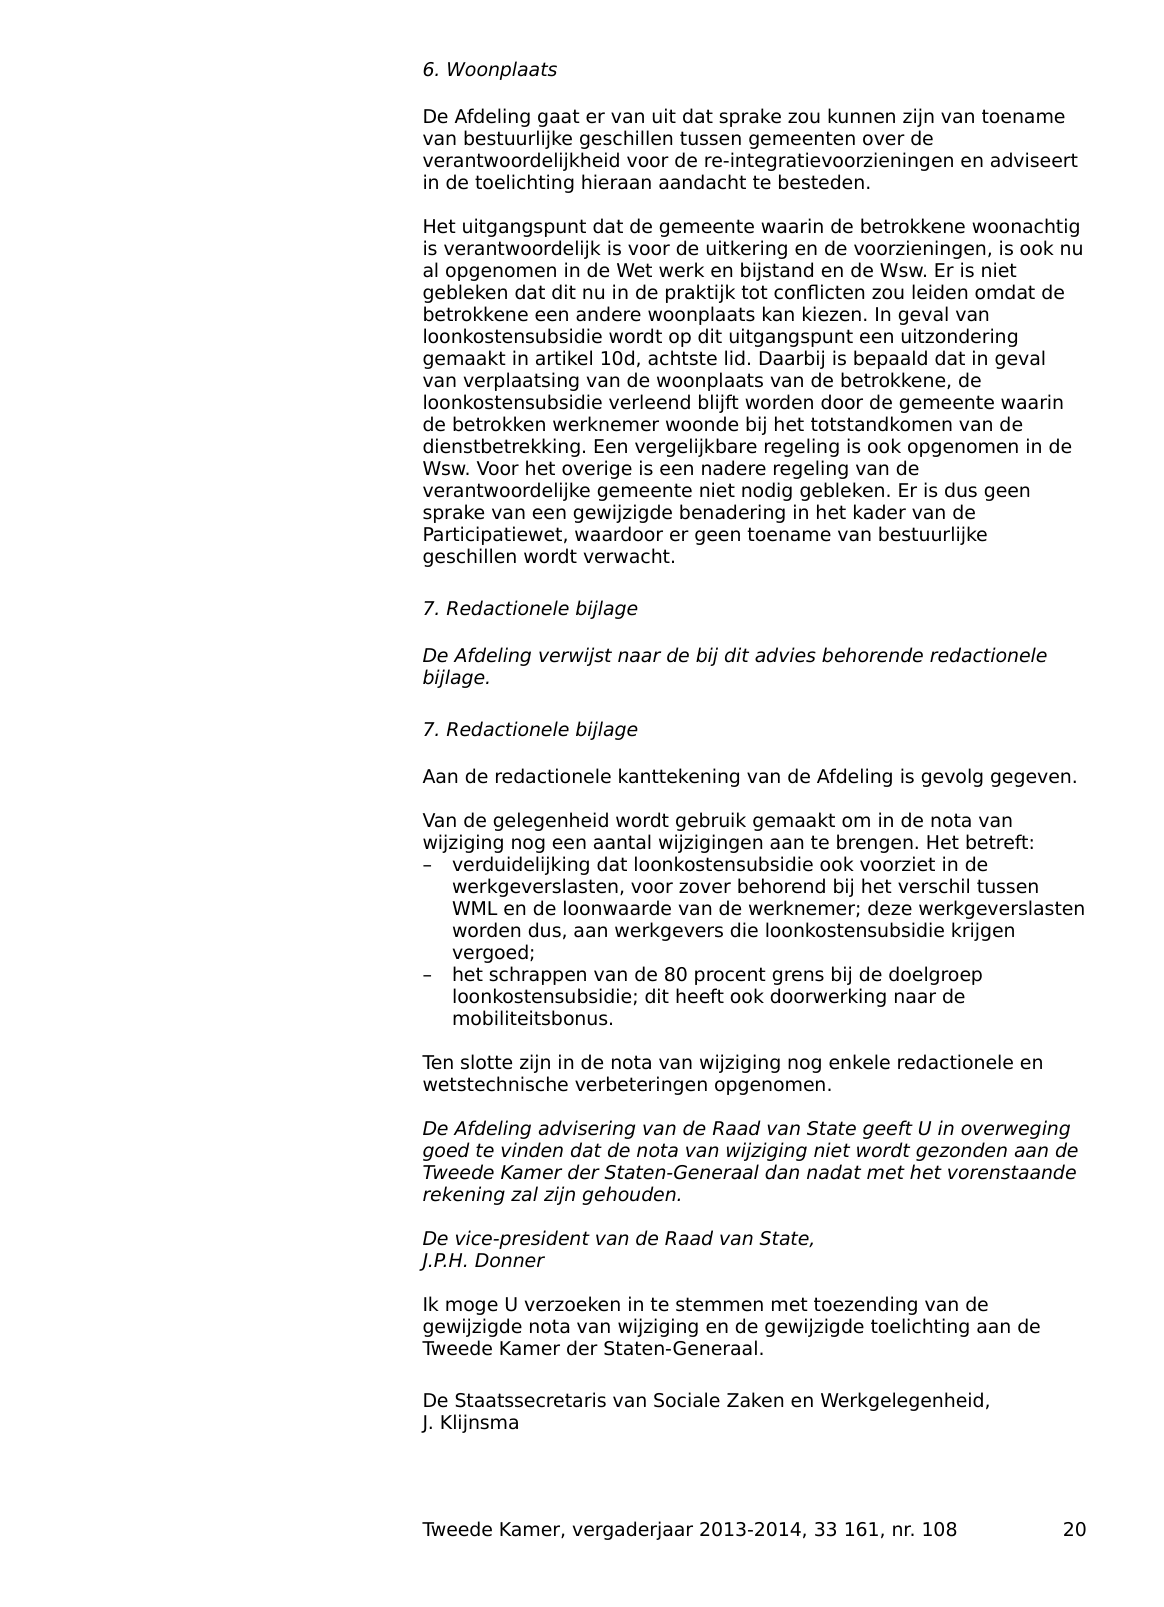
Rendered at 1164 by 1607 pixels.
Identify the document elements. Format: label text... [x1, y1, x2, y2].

text De Afdeling verwijst naar de bij dit advies behorende redactionele bijlage. [422, 645, 1087, 689]
text Aan de redactionele kanttekening van de Afdeling is gevolg gegeven. [422, 766, 1087, 788]
subtitle 7. Redactionele bijlage [422, 598, 1087, 620]
text Van de gelegenheid wordt gebruik gemaakt om in de nota van wijziging nog een aantal wijzigingen aan te brengen. Het betreft: [422, 810, 1087, 854]
text J.P.H. Donner [422, 1250, 1087, 1272]
text Ten slotte zijn in de nota van wijziging nog enkele redactionele en wetstechnische verbeteringen opgenomen. [422, 1052, 1087, 1096]
subtitle 6. Woonplaats [422, 59, 1087, 81]
text De vice-president van de Raad van State, [422, 1228, 1087, 1250]
text – verduidelijking dat loonkostensubsidie ook voorziet in de werkgeverslasten, voor zover behorend bij het verschil tussen WML en de loonwaarde van de werknemer; deze werkgeverslasten worden dus, aan werkgevers die loonkostensubsidie krijgen vergoed; [422, 854, 1087, 964]
text Ik moge U verzoeken in te stemmen met toezending van de gewijzigde nota van wijziging en de gewijzigde toelichting aan de Tweede Kamer der Staten-Generaal. [422, 1294, 1087, 1360]
text Het uitgangspunt dat de gemeente waarin de betrokkene woonachtig is verantwoordelijk is voor de uitkering en de voorzieningen, is ook nu al opgenomen in de Wet werk en bijstand en de Wsw. Er is niet gebleken dat dit nu in de praktijk tot conflicten zou leiden omdat de betrokkene een andere woonplaats kan kiezen. In geval van loonkostensubsidie wordt op dit uitgangspunt een uitzondering gemaakt in artikel 10d, achtste lid. Daarbij is bepaald dat in geval van verplaatsing van de woonplaats van de betrokkene, de loonkostensubsidie verleend blijft worden door de gemeente waarin de betrokken werknemer woonde bij het totstandkomen van de dienstbetrekking. Een vergelijkbare regeling is ook opgenomen in de Wsw. Voor het overige is een nadere regeling van de verantwoordelijke gemeente niet nodig gebleken. Er is dus geen sprake van een gewijzigde benadering in het kader van de Participatiewet, waardoor er geen toename van bestuurlijke geschillen wordt verwacht. [422, 216, 1087, 568]
text De Afdeling advisering van de Raad van State geeft U in overweging goed te vinden dat de nota van wijziging niet wordt gezonden aan de Tweede Kamer der Staten-Generaal dan nadat met het vorenstaande rekening zal zijn gehouden. [422, 1118, 1087, 1206]
text De Afdeling gaat er van uit dat sprake zou kunnen zijn van toename van bestuurlijke geschillen tussen gemeenten over de verantwoordelijkheid voor de re-integratievoorzieningen en adviseert in de toelichting hieraan aandacht te besteden. [422, 106, 1087, 194]
text De Staatssecretaris van Sociale Zaken en Werkgelegenheid, J. Klijnsma [422, 1390, 1087, 1434]
text – het schrappen van de 80 procent grens bij de doelgroep loonkostensubsidie; dit heeft ook doorwerking naar de mobiliteitsbonus. [422, 964, 1087, 1030]
subtitle 7. Redactionele bijlage [422, 719, 1087, 741]
